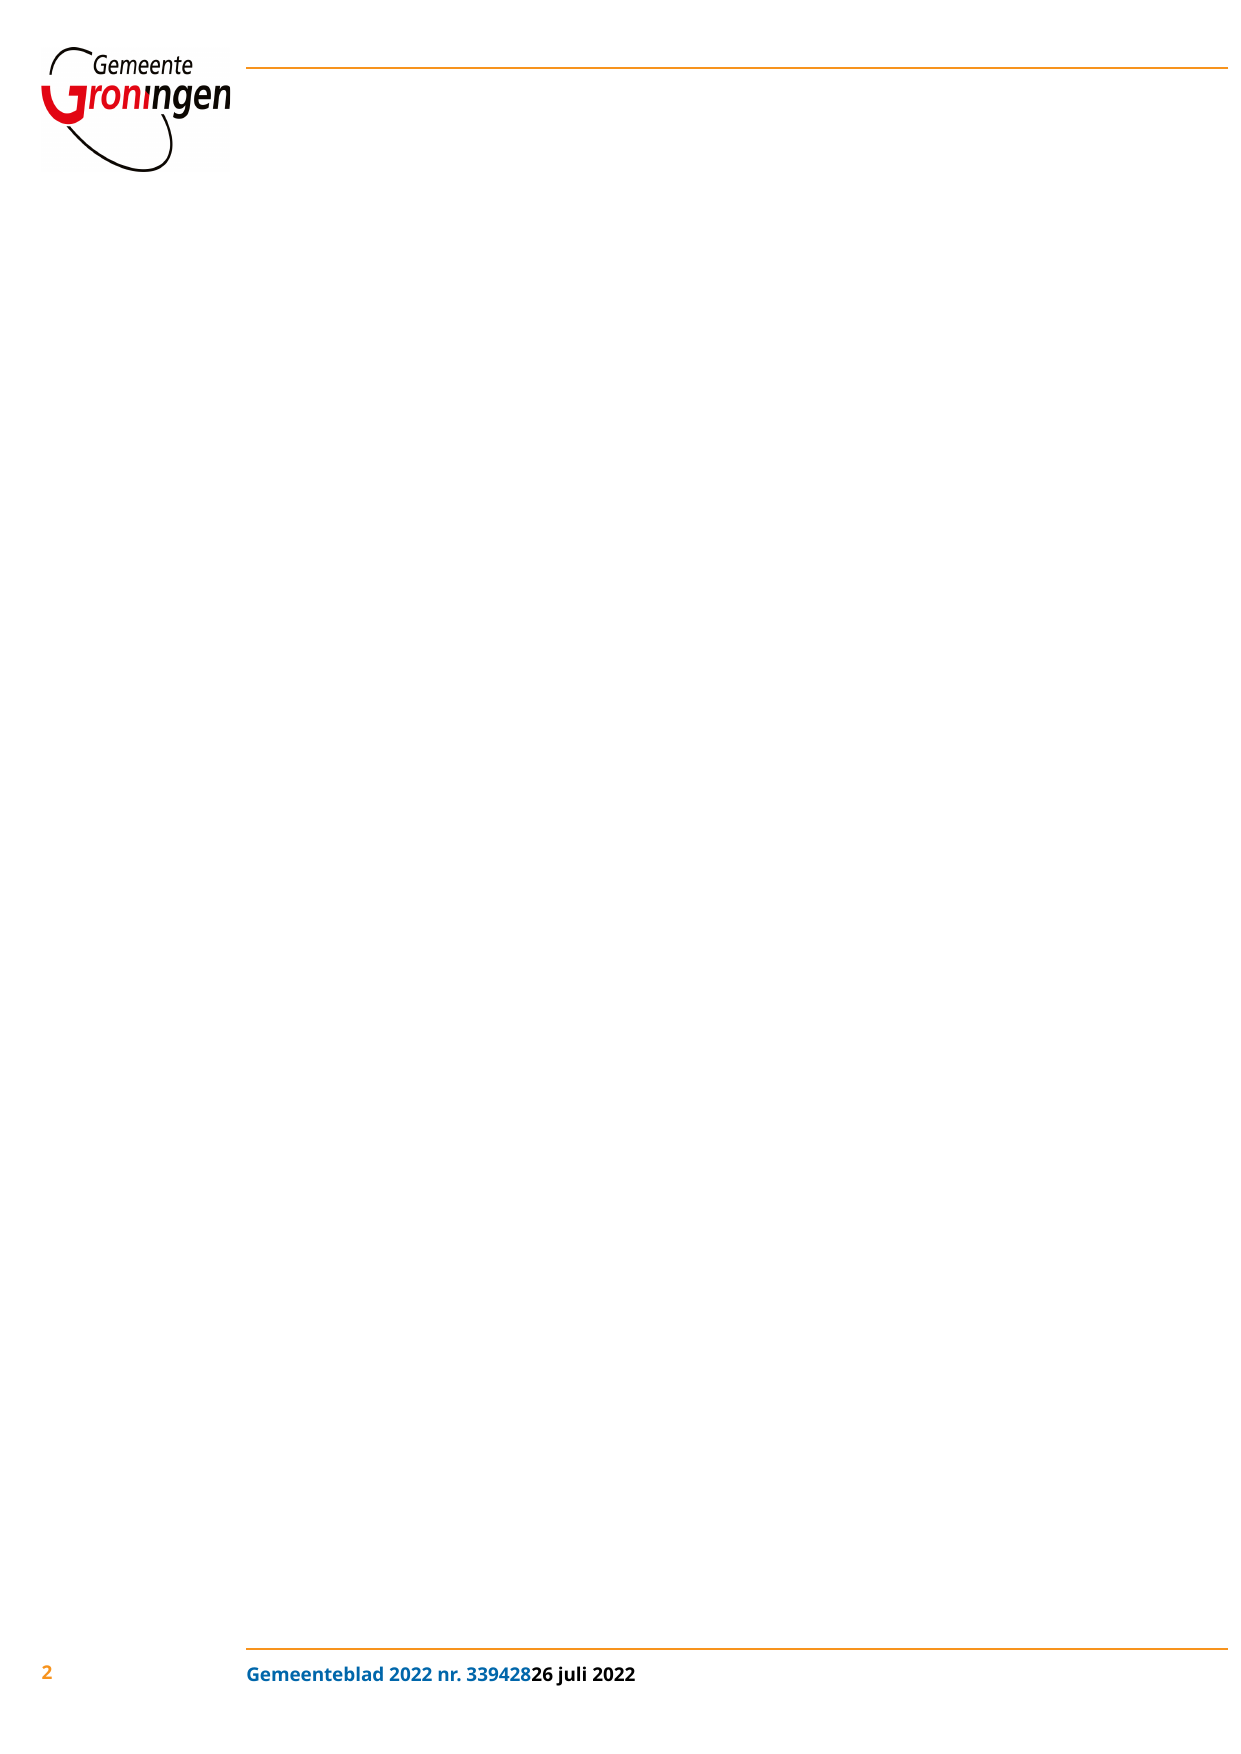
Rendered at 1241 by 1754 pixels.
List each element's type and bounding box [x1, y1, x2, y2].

picture [41, 47, 231, 172]
